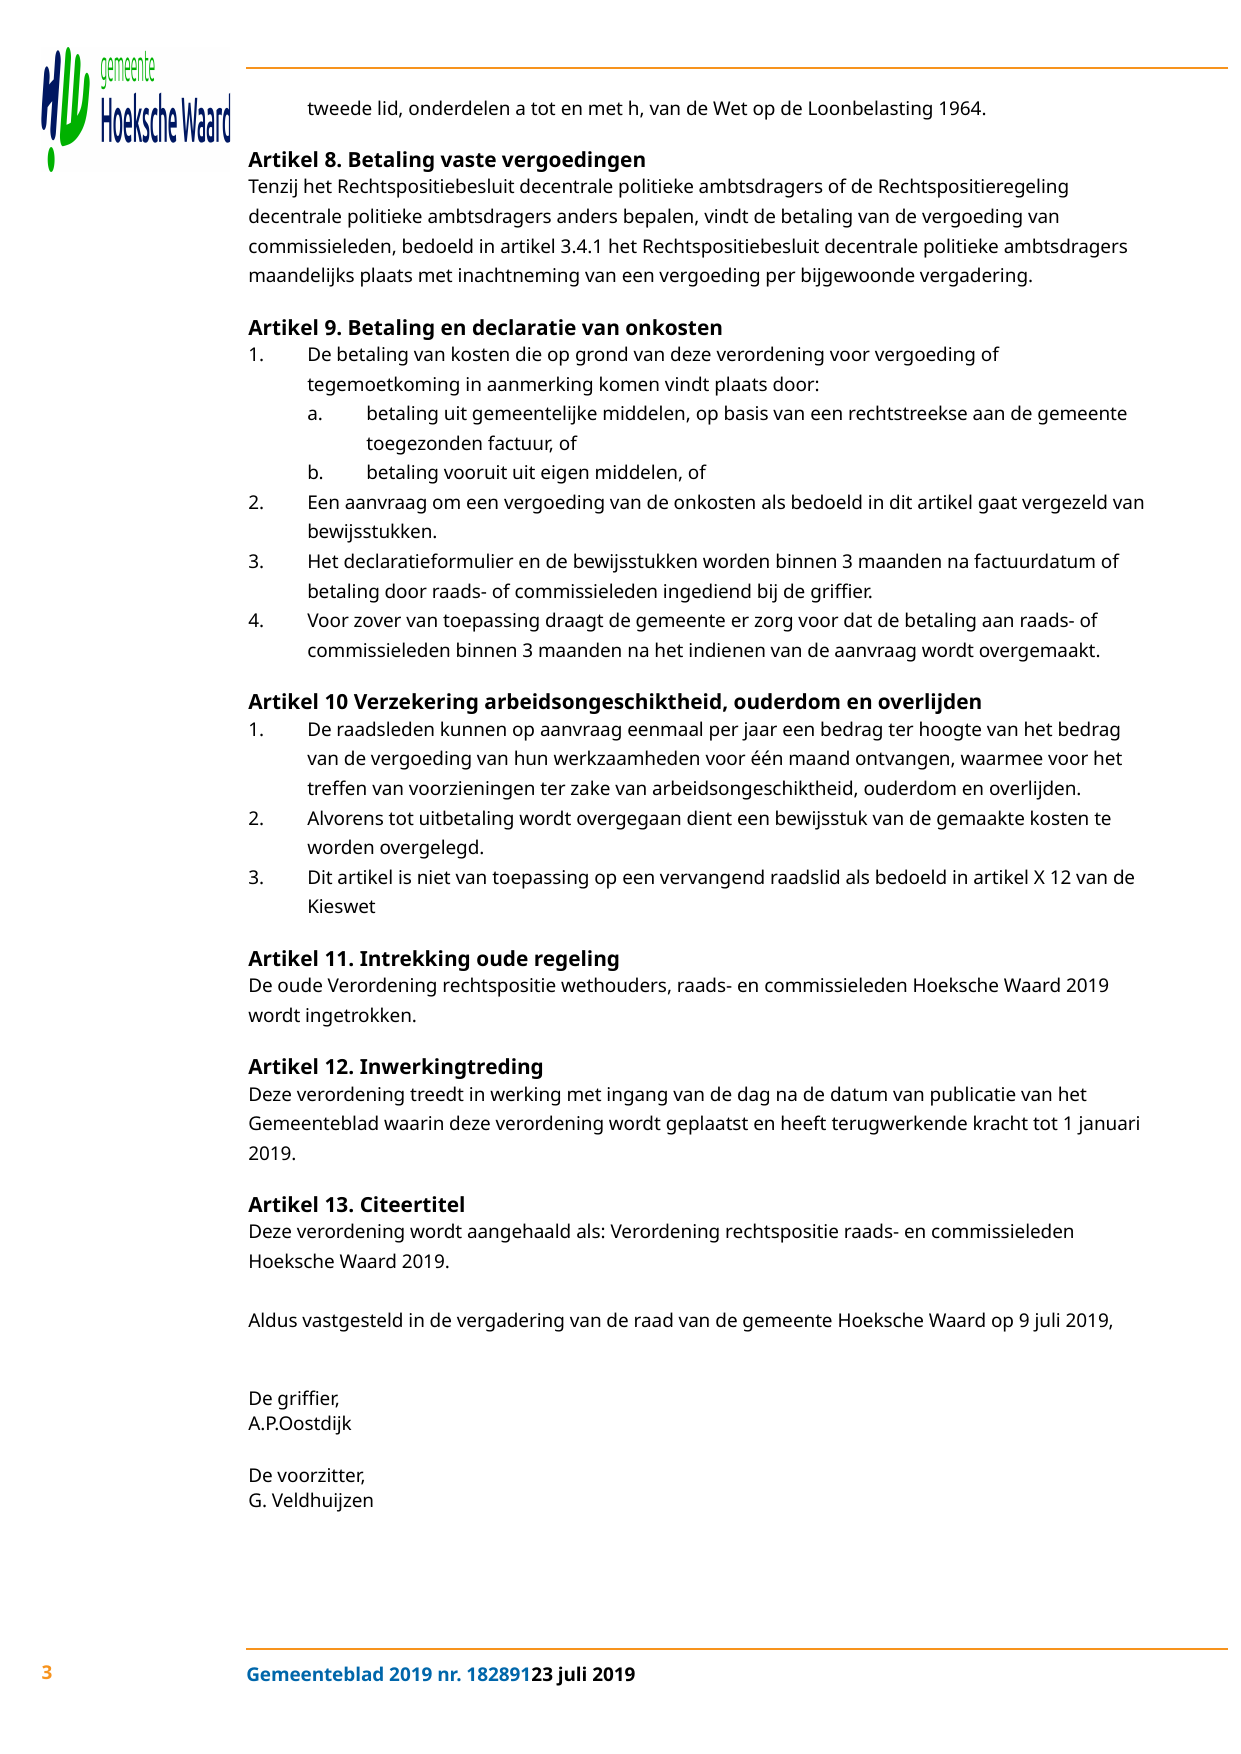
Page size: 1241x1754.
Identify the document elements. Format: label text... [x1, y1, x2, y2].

picture [41, 47, 231, 172]
list De raadsleden kunnen op aanvraag eenmaal per jaar een bedrag ter hoogte van het bedrag van de vergoeding van hun werkzaamheden voor één maand ontvangen, waarmee voor het treffen van voorzieningen ter zake van arbeidsongeschiktheid, ouderdom en overlijden. [248, 716, 1152, 801]
text Artikel 11. Intrekking oude regeling [248, 944, 1152, 972]
text De griffier, [248, 1385, 1152, 1410]
text De voorzitter, [248, 1462, 1152, 1488]
list Een aanvraag om een vergoeding van de onkosten als bedoeld in dit artikel gaat vergezeld van bewijsstukken. [248, 489, 1152, 544]
text G. Veldhuijzen [248, 1488, 1152, 1513]
text Artikel 9. Betaling en declaratie van onkosten [248, 313, 1152, 341]
list Voor zover van toepassing draagt de gemeente er zorg voor dat de betaling aan raads- of commissieleden binnen 3 maanden na het indienen van de aanvraag wordt overgemaakt. [248, 607, 1152, 663]
text Aldus vastgesteld in de vergadering van de raad van de gemeente Hoeksche Waard op 9 juli 2019, [248, 1307, 1152, 1333]
text Artikel 8. Betaling vaste vergoedingen [248, 145, 1152, 174]
text Deze verordening treedt in werking met ingang van de dag na de datum van publicatie van het Gemeenteblad waarin deze verordening wordt geplaatst en heeft terugwerkende kracht tot 1 januari 2019. [248, 1081, 1152, 1166]
list betaling vooruit uit eigen middelen, of [307, 459, 1152, 485]
list Dit artikel is niet van toepassing op een vervangend raadslid als bedoeld in artikel X 12 van de Kieswet [248, 864, 1152, 919]
text Artikel 12. Inwerkingtreding [248, 1052, 1152, 1081]
list Het declaratieformulier en de bewijsstukken worden binnen 3 maanden na factuurdatum of betaling door raads- of commissieleden ingediend bij de griffier. [248, 548, 1152, 604]
text A.P.Oostdijk [248, 1410, 1152, 1436]
list De betaling van kosten die op grond van deze verordening voor vergoeding of tegemoetkoming in aanmerking komen vindt plaats door: [248, 341, 1152, 397]
text Deze verordening wordt aangehaald als: Verordening rechtspositie raads- en commissieleden Hoeksche Waard 2019. [248, 1219, 1152, 1274]
list tweede lid, onderdelen a tot en met h, van de Wet op de Loonbelasting 1964. [248, 95, 1152, 121]
list betaling uit gemeentelijke middelen, op basis van een rechtstreekse aan de gemeente toegezonden factuur, of [307, 400, 1152, 456]
text Artikel 13. Citeertitel [248, 1190, 1152, 1219]
text De oude Verordening rechtspositie wethouders, raads- en commissieleden Hoeksche Waard 2019 wordt ingetrokken. [248, 972, 1152, 1028]
text Tenzij het Rechtspositiebesluit decentrale politieke ambtsdragers of de Rechtspositieregeling decentrale politieke ambtsdragers anders bepalen, vindt de betaling van de vergoeding van commissieleden, bedoeld in artikel 3.4.1 het Rechtspositiebesluit decentrale politieke ambtsdragers maandelijks plaats met inachtneming van een vergoeding per bijgewoonde vergadering. [248, 174, 1152, 288]
list Alvorens tot uitbetaling wordt overgegaan dient een bewijsstuk van de gemaakte kosten te worden overgelegd. [248, 805, 1152, 860]
text Artikel 10 Verzekering arbeidsongeschiktheid, ouderdom en overlijden [248, 687, 1152, 716]
